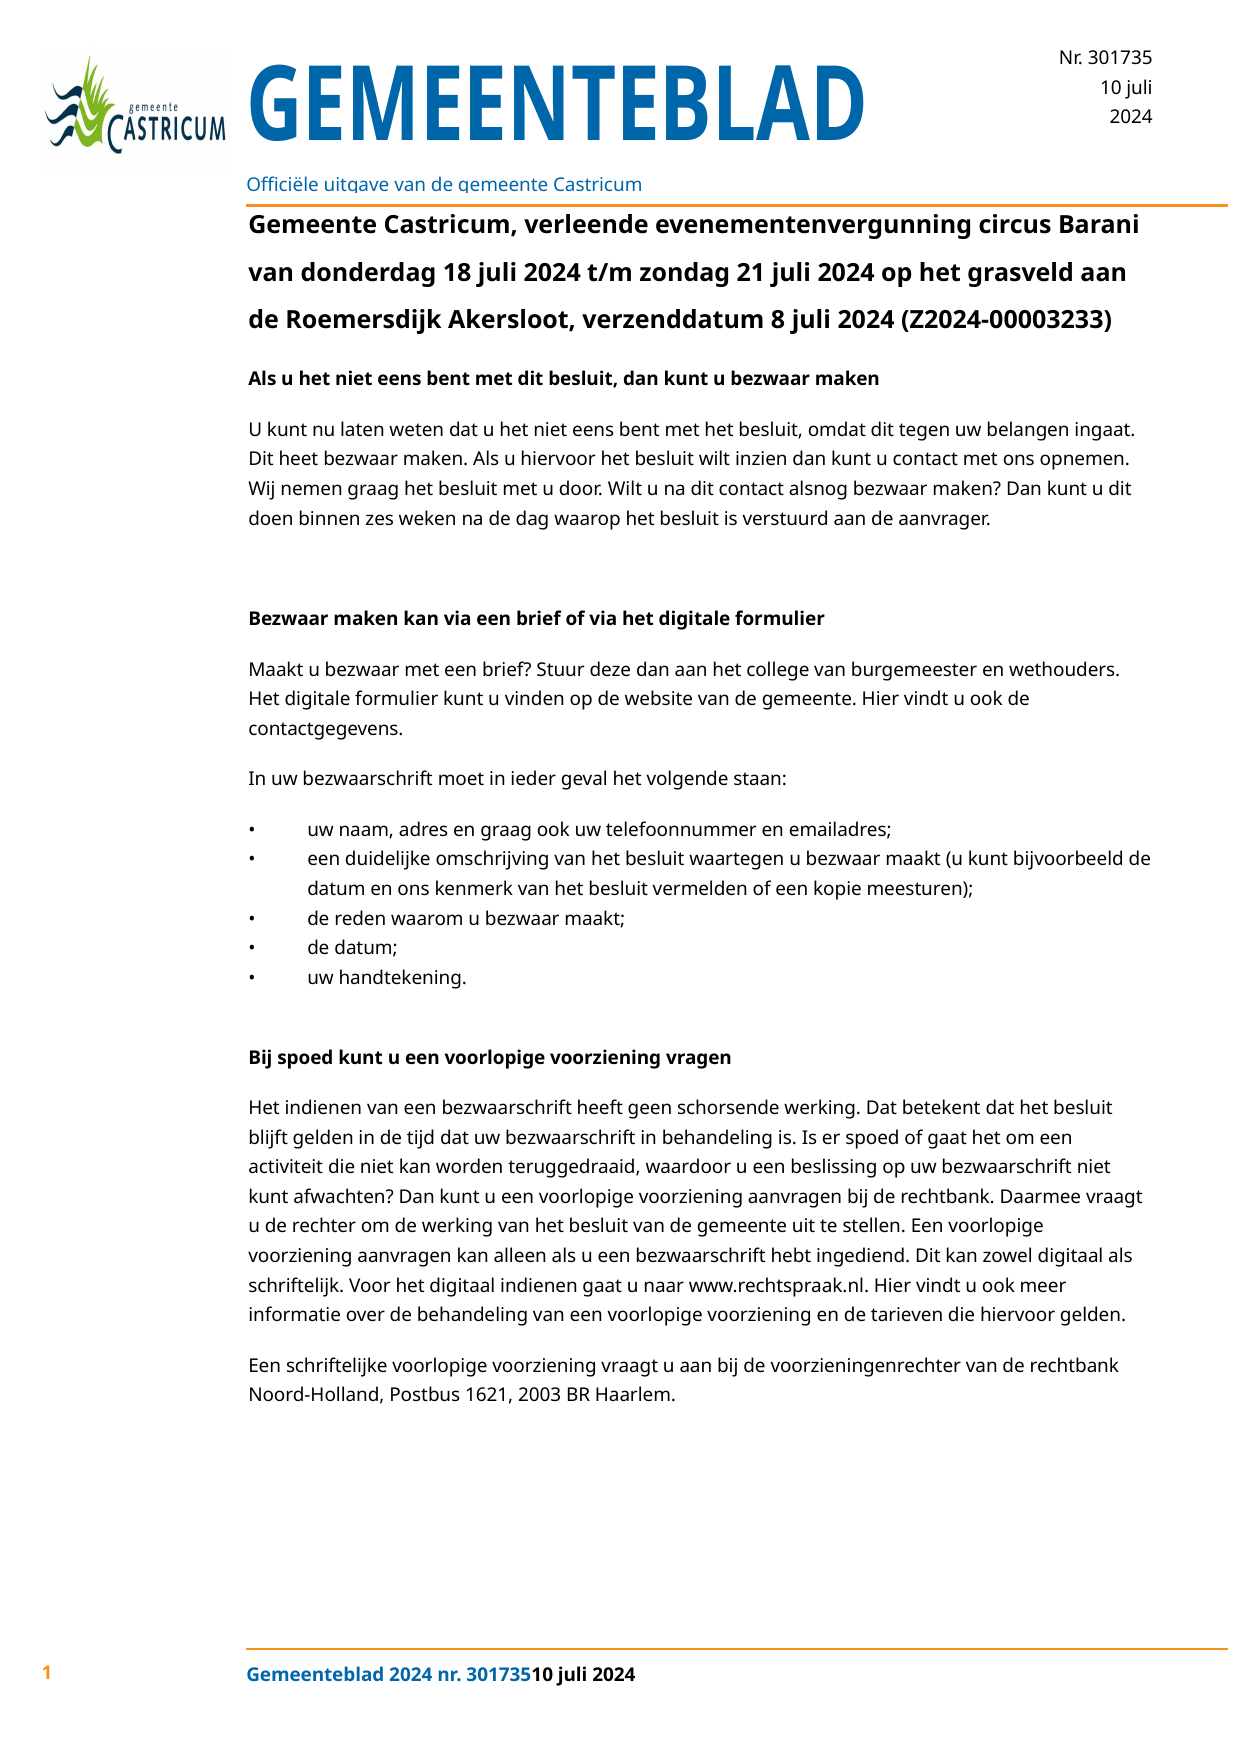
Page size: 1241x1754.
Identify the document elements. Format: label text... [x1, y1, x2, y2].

list uw naam, adres en graag ook uw telefoonnummer en emailadres; [248, 816, 1152, 842]
list de reden waarom u bezwaar maakt; [248, 905, 1152, 930]
text Een schriftelijke voorlopige voorziening vraagt u aan bij de voorzieningenrechter van de rechtbank Noord-Holland, Postbus 1621, 2003 BR Haarlem. [248, 1352, 1152, 1407]
text Bij spoed kunt u een voorlopige voorziening vragen [248, 1044, 1152, 1069]
list uw handtekening. [248, 964, 1152, 989]
text Het indienen van een bezwaarschrift heeft geen schorsende werking. Dat betekent dat het besluit blijft gelden in de tijd dat uw bezwaarschrift in behandeling is. Is er spoed of gaat het om een activiteit die niet kan worden teruggedraaid, waardoor u een beslissing op uw bezwaarschrift niet kunt afwachten? Dan kunt u een voorlopige voorziening aanvragen bij de rechtbank. Daarmee vraagt u de rechter om de werking van het besluit van de gemeente uit te stellen. Een voorlopige voorziening aanvragen kan alleen als u een bezwaarschrift hebt ingediend. Dit kan zowel digitaal als schriftelijk. Voor het digitaal indienen gaat u naar www.rechtspraak.nl. Hier vindt u ook meer informatie over de behandeling van een voorlopige voorziening en de tarieven die hiervoor gelden. [248, 1094, 1152, 1327]
text U kunt nu laten weten dat u het niet eens bent met het besluit, omdat dit tegen uw belangen ingaat. Dit heet bezwaar maken. Als u hiervoor het besluit wilt inzien dan kunt u contact met ons opnemen. Wij nemen graag het besluit met u door. Wilt u na dit contact alsnog bezwaar maken? Dan kunt u dit doen binnen zes weken na de dag waarop het besluit is verstuurd aan de aanvrager. [248, 416, 1152, 530]
text Maakt u bezwaar met een brief? Stuur deze dan aan het college van burgemeester en wethouders. Het digitale formulier kunt u vinden op de website van de gemeente. Hier vindt u ook de contactgegevens. [248, 656, 1152, 741]
list de datum; [248, 934, 1152, 960]
text Gemeente Castricum, verleende evenementenvergunning circus Barani van donderdag 18 juli 2024 t/m zondag 21 juli 2024 op het grasveld aan de Roemersdijk Akersloot, verzenddatum 8 juli 2024 (Z2024-00003233) [248, 207, 1152, 336]
list een duidelijke omschrijving van het besluit waartegen u bezwaar maakt (u kunt bijvoorbeeld de datum en ons kenmerk van het besluit vermelden of een kopie meesturen); [248, 846, 1152, 901]
text Als u het niet eens bent met dit besluit, dan kunt u bezwaar maken [248, 366, 1152, 391]
text In uw bezwaarschrift moet in ieder geval het volgende staan: [248, 766, 1152, 791]
picture [41, 47, 231, 172]
text Bezwaar maken kan via een brief of via het digitale formulier [248, 606, 1152, 631]
